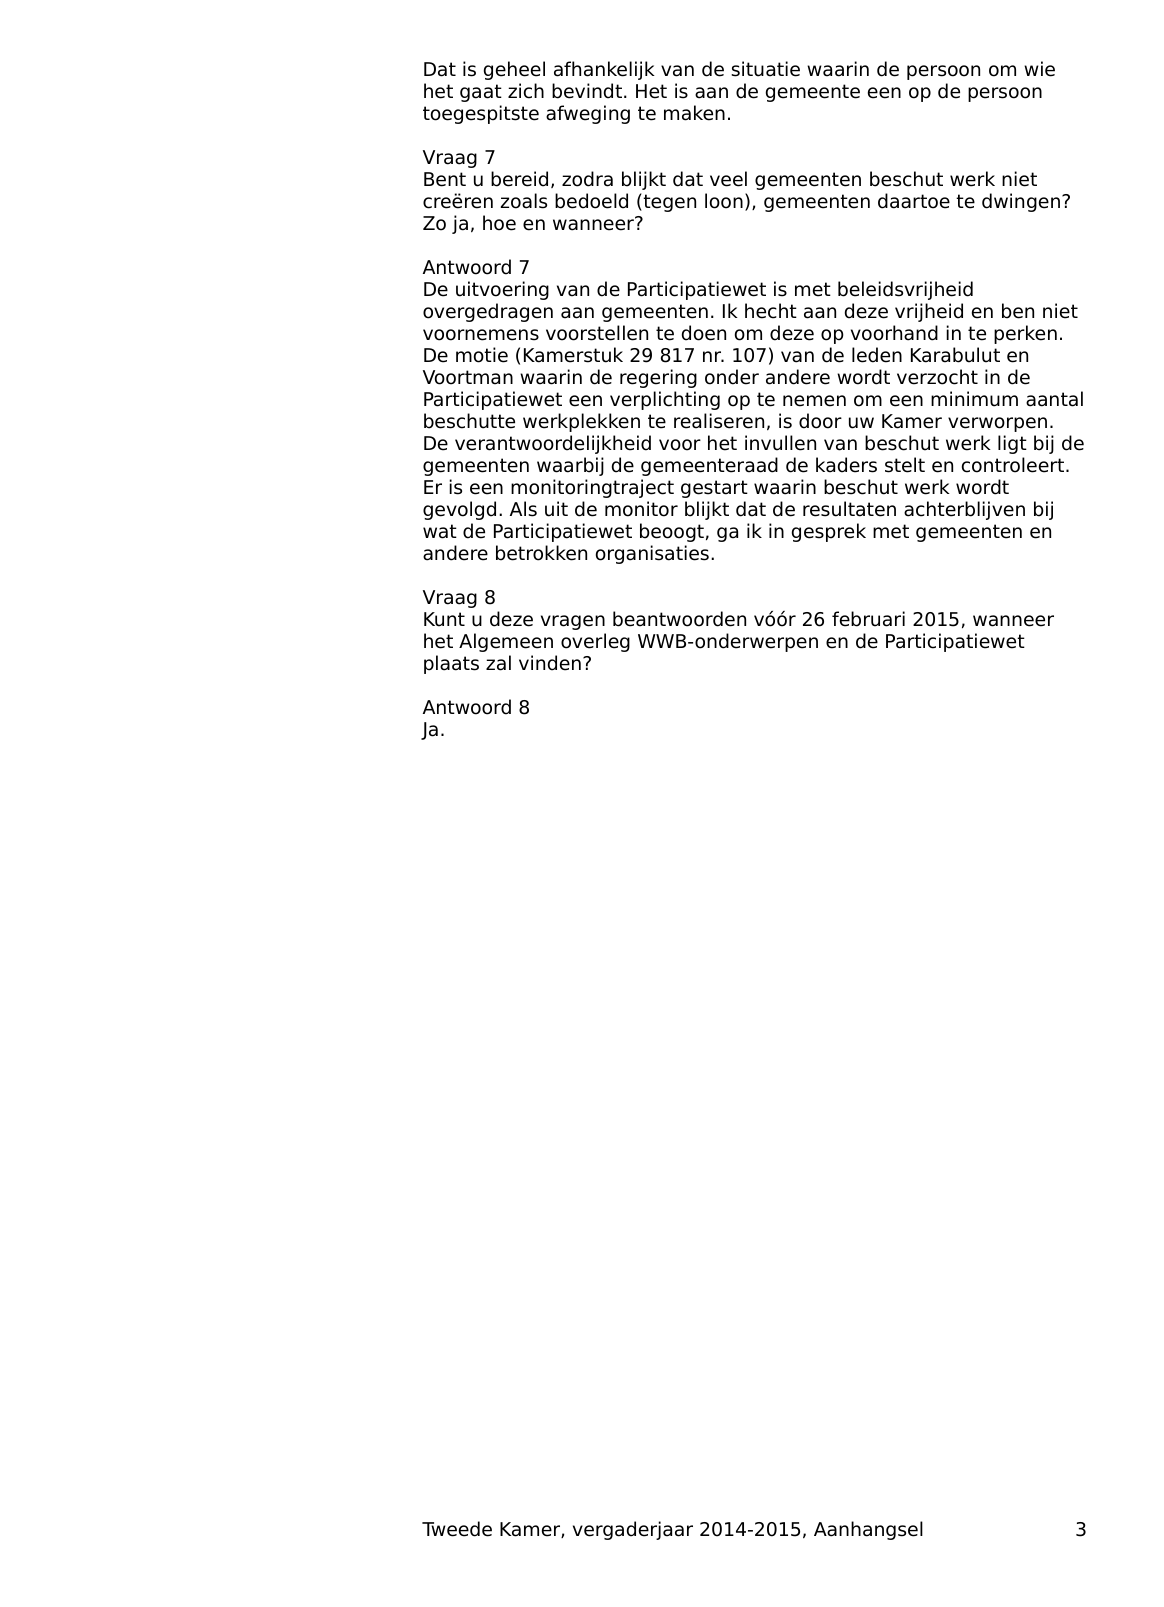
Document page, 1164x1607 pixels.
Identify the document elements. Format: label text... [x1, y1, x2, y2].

text Dat is geheel afhankelijk van de situatie waarin de persoon om wie het gaat zich bevindt. Het is aan de gemeente een op de persoon toegespitste afweging te maken. [422, 59, 1087, 125]
text Antwoord 8 [422, 697, 1087, 719]
text De uitvoering van de Participatiewet is met beleidsvrijheid overgedragen aan gemeenten. Ik hecht aan deze vrijheid en ben niet voornemens voorstellen te doen om deze op voorhand in te perken. De motie (Kamerstuk 29 817 nr. 107) van de leden Karabulut en Voortman waarin de regering onder andere wordt verzocht in de Participatiewet een verplichting op te nemen om een minimum aantal beschutte werkplekken te realiseren, is door uw Kamer verworpen. De verantwoordelijkheid voor het invullen van beschut werk ligt bij de gemeenten waarbij de gemeenteraad de kaders stelt en controleert. Er is een monitoringtraject gestart waarin beschut werk wordt gevolgd. Als uit de monitor blijkt dat de resultaten achterblijven bij wat de Participatiewet beoogt, ga ik in gesprek met gemeenten en andere betrokken organisaties. [422, 279, 1087, 565]
text Vraag 7 [422, 147, 1087, 169]
text Kunt u deze vragen beantwoorden vóór 26 februari 2015, wanneer het Algemeen overleg WWB-onderwerpen en de Participatiewet plaats zal vinden? [422, 609, 1087, 675]
text Vraag 8 [422, 587, 1087, 609]
text Ja. [422, 719, 1087, 741]
text Antwoord 7 [422, 257, 1087, 279]
text Bent u bereid, zodra blijkt dat veel gemeenten beschut werk niet creëren zoals bedoeld (tegen loon), gemeenten daartoe te dwingen? Zo ja, hoe en wanneer? [422, 169, 1087, 235]
